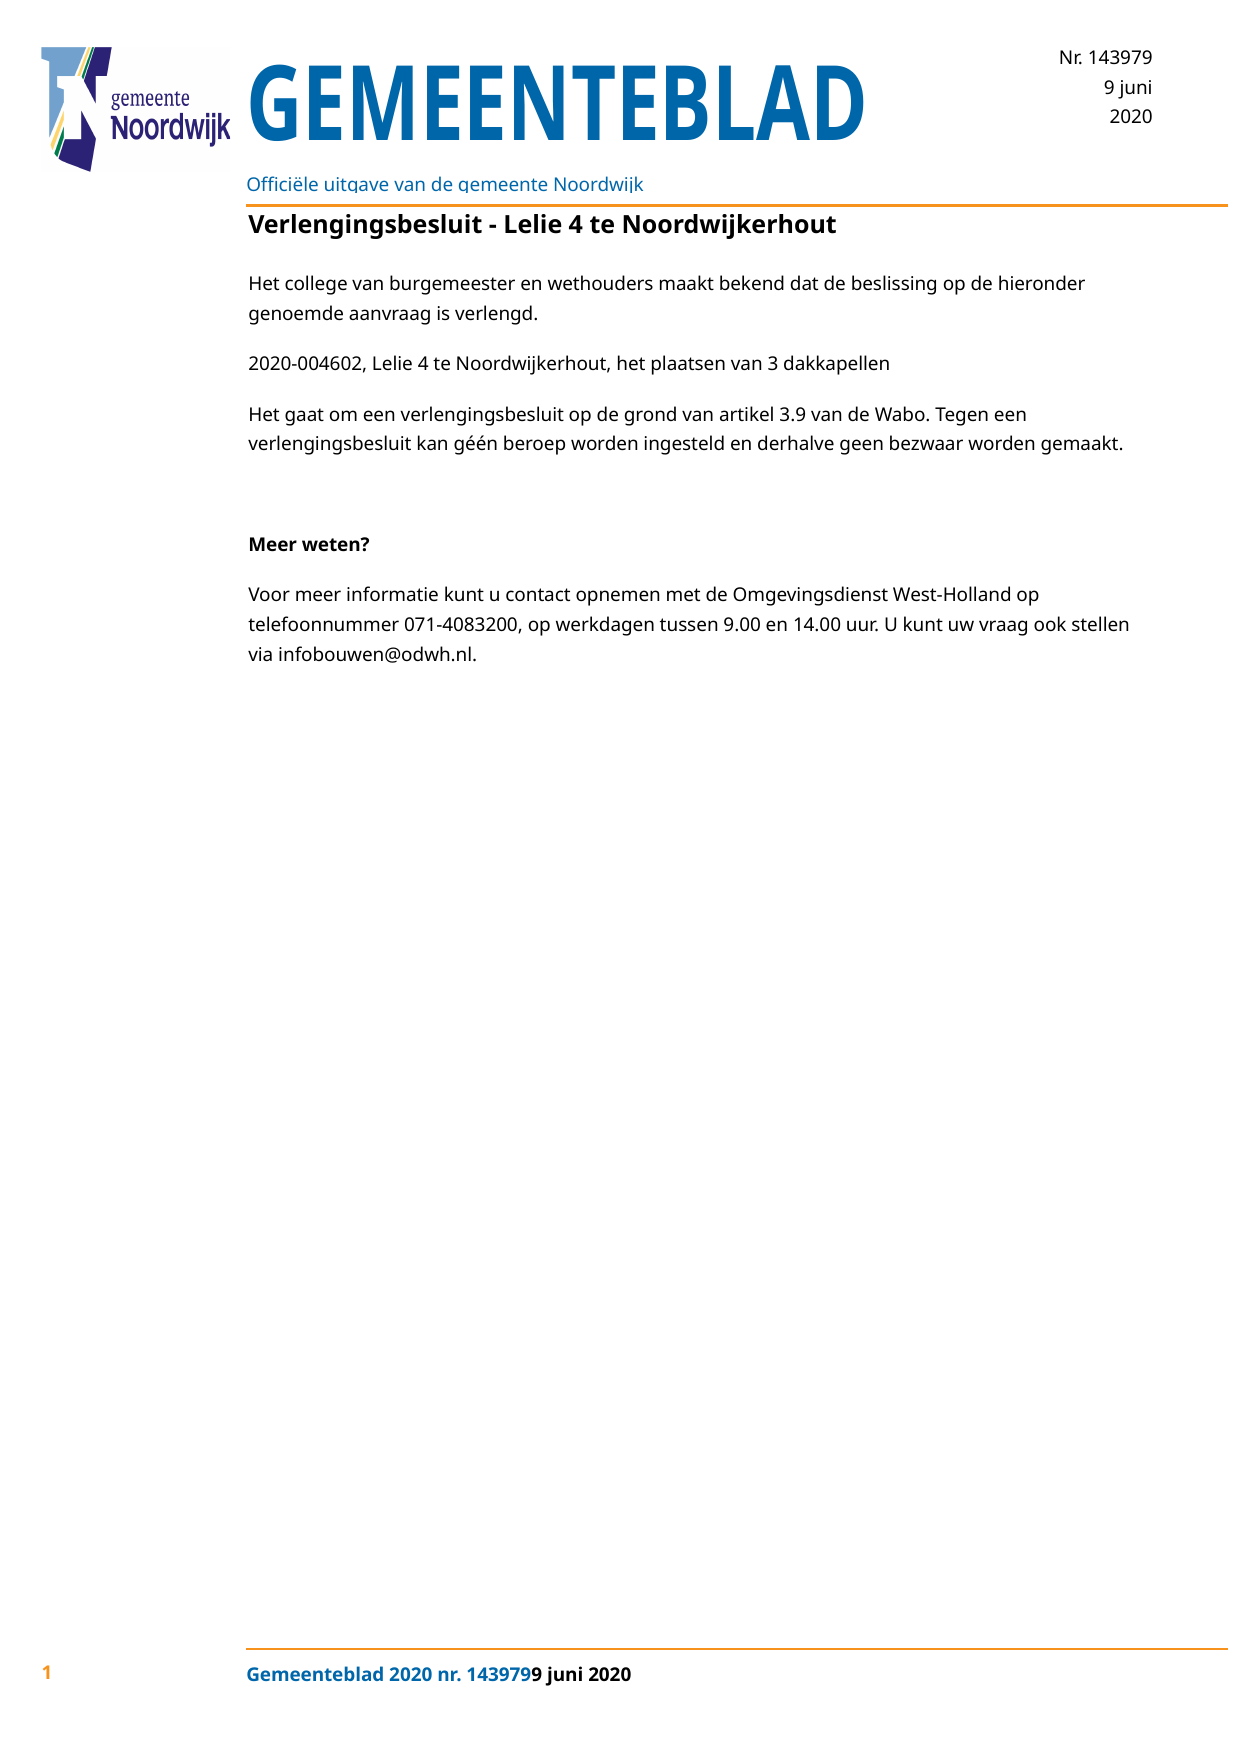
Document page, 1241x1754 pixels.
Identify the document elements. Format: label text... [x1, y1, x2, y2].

text Het college van burgemeester en wethouders maakt bekend dat de beslissing op de hieronder genoemde aanvraag is verlengd. [248, 270, 1152, 326]
text 2020-004602, Lelie 4 te Noordwijkerhout, het plaatsen van 3 dakkapellen [248, 350, 1152, 376]
text Verlengingsbesluit - Lelie 4 te Noordwijkerhout [248, 207, 1152, 241]
text Voor meer informatie kunt u contact opnemen met de Omgevingsdienst West-Holland op telefoonnummer 071-4083200, op werkdagen tussen 9.00 en 14.00 uur. U kunt uw vraag ook stellen via infobouwen@odwh.nl. [248, 582, 1152, 666]
text Meer weten? [248, 531, 1152, 557]
text Het gaat om een verlengingsbesluit op de grond van artikel 3.9 van de Wabo. Tegen een verlengingsbesluit kan géén beroep worden ingesteld en derhalve geen bezwaar worden gemaakt. [248, 401, 1152, 456]
picture [41, 47, 231, 172]
